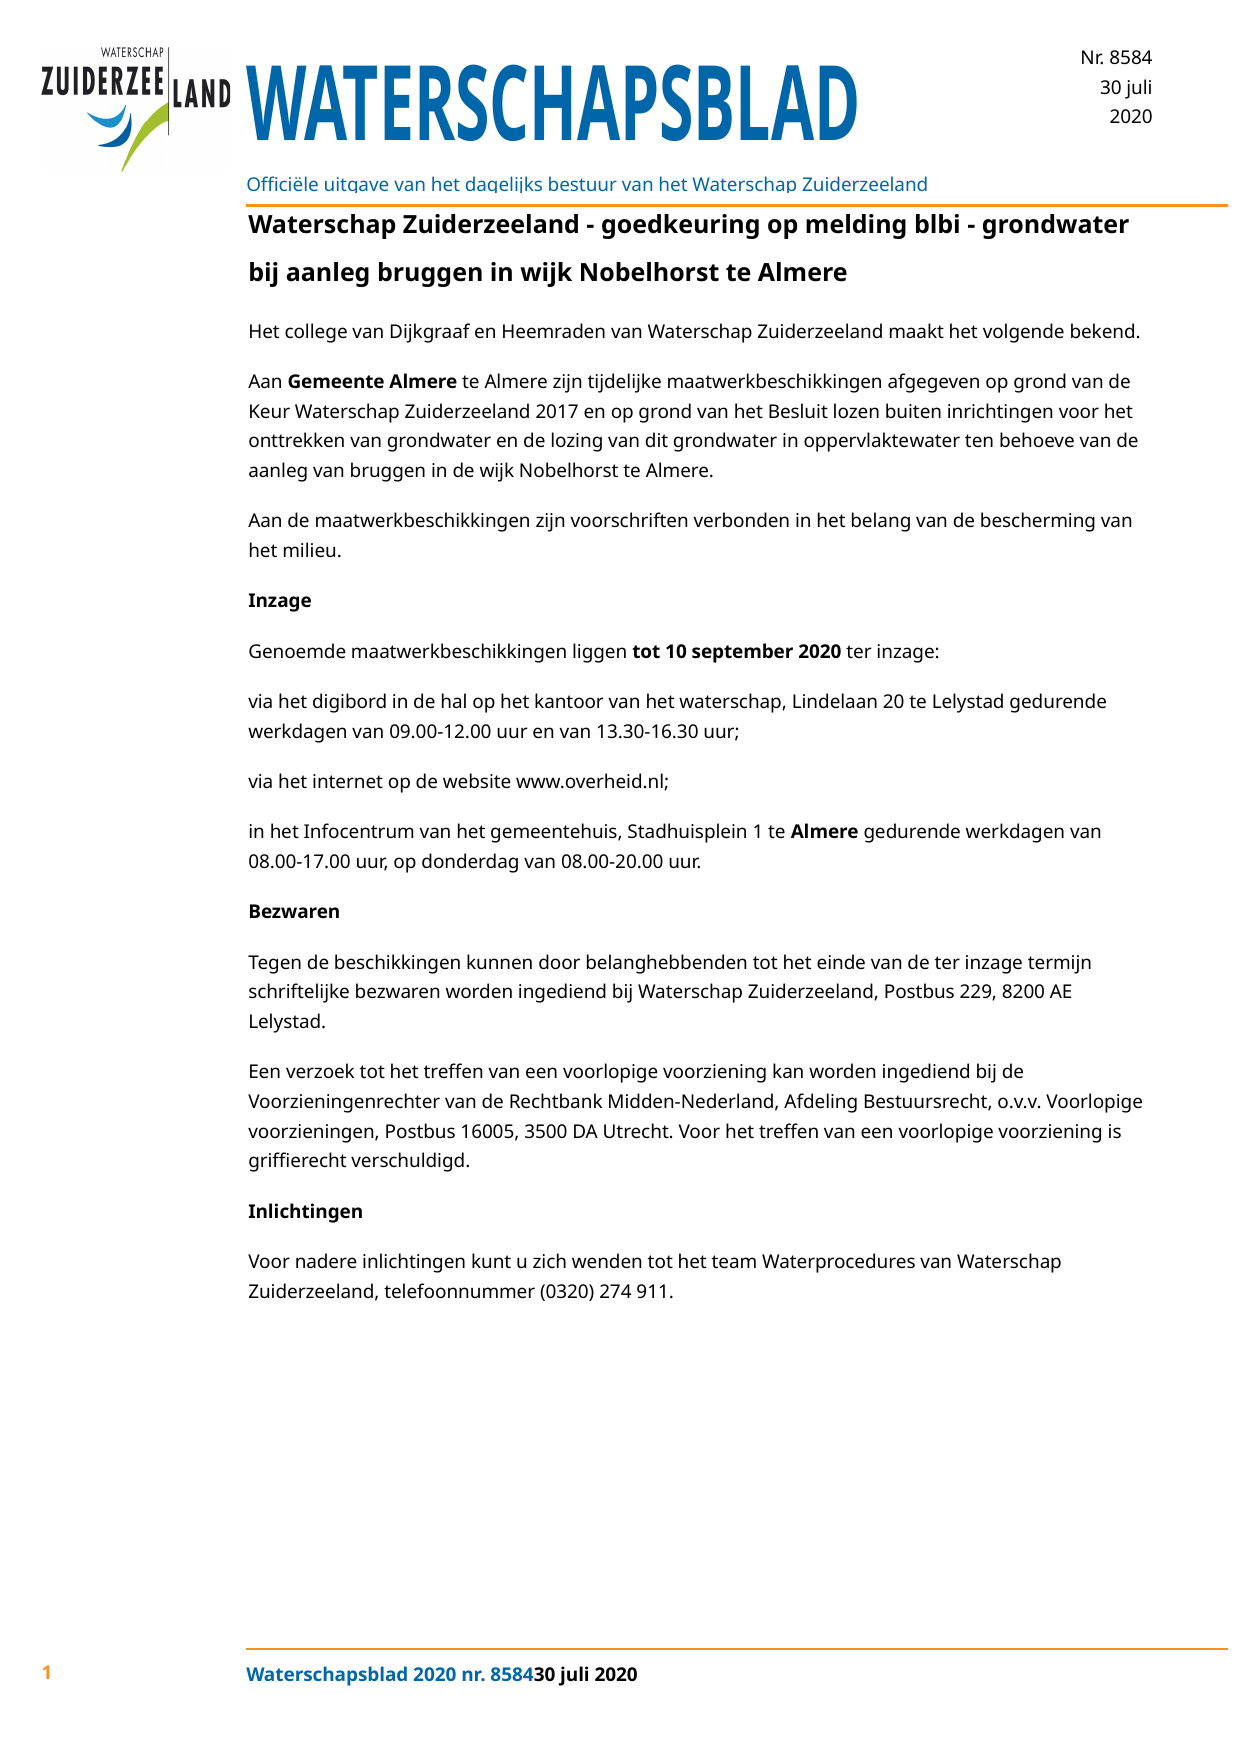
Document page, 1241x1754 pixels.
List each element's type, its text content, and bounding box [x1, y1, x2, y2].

text Tegen de beschikkingen kunnen door belanghebbenden tot het einde van de ter inzage termijn schriftelijke bezwaren worden ingediend bij Waterschap Zuiderzeeland, Postbus 229, 8200 AE Lelystad. [248, 949, 1152, 1034]
text Aan Gemeente Almere te Almere zijn tijdelijke maatwerkbeschikkingen afgegeven op grond van de Keur Waterschap Zuiderzeeland 2017 en op grond van het Besluit lozen buiten inrichtingen voor het onttrekken van grondwater en de lozing van dit grondwater in oppervlakte­water ten behoeve van de aanleg van bruggen in de wijk Nobelhorst te Almere. [248, 368, 1152, 483]
text Inlichtingen [248, 1198, 1152, 1224]
text Het college van Dijkgraaf en Heemraden van Waterschap Zuiderzeeland maakt het volgende bekend. [248, 318, 1152, 344]
text Genoemde maatwerkbeschikkingen liggen tot 10 september 2020 ter inzage: [248, 638, 1152, 664]
text via het internet op de website www.overheid.nl; [248, 768, 1152, 794]
text Bezwaren [248, 899, 1152, 924]
text Voor nadere inlichtingen kunt u zich wenden tot het team Waterprocedures van Waterschap Zuiderzeeland, telefoonnummer (0320) 274 911. [248, 1248, 1152, 1304]
text in het Infocentrum van het gemeentehuis, Stadhuisplein 1 te Almere gedurende werkdagen van 08.00-17.00 uur, op donderdag van 08.00-20.00 uur. [248, 819, 1152, 874]
picture [41, 47, 231, 172]
text via het digibord in de hal op het kantoor van het waterschap, Lindelaan 20 te Lelystad gedurende werkdagen van 09.00-12.00 uur en van 13.30-16.30 uur; [248, 688, 1152, 744]
text Aan de maatwerkbeschikkingen zijn voorschriften verbonden in het belang van de bescherming van het milieu. [248, 507, 1152, 563]
text Inzage [248, 587, 1152, 613]
text Een verzoek tot het treffen van een voorlopige voorziening kan worden ingediend bij de Voorzieningenrechter van de Rechtbank Midden-Nederland, Afdeling Bestuursrecht, o.v.v. Voorlopige voorzieningen, Postbus 16005, 3500 DA Utrecht. Voor het treffen van een voorlopige voorziening is griffierecht verschuldigd. [248, 1059, 1152, 1173]
text Waterschap Zuiderzeeland - goedkeuring op melding blbi - grondwater bij aanleg bruggen in wijk Nobelhorst te Almere [248, 207, 1152, 288]
